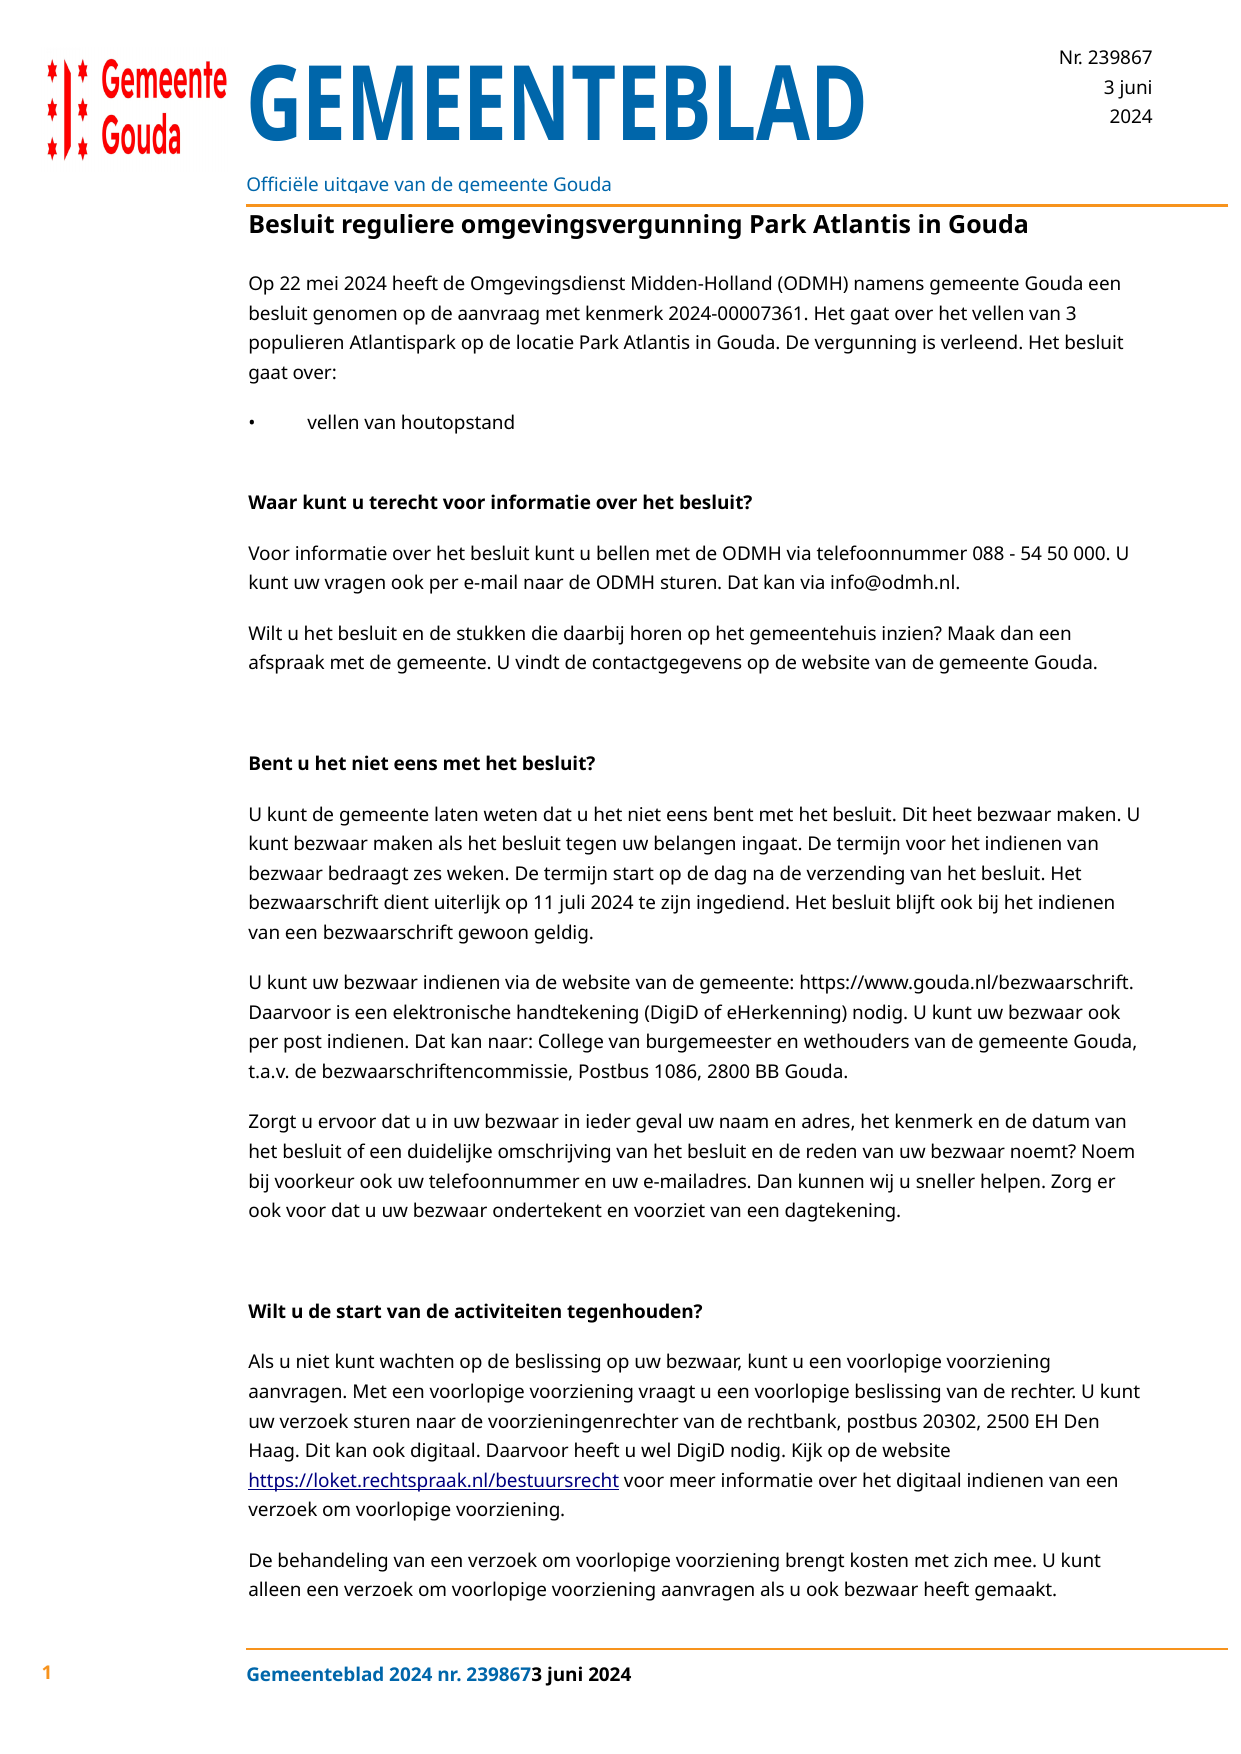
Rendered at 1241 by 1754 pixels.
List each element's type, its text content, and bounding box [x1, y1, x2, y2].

text Bent u het niet eens met het besluit? [248, 750, 1152, 776]
text Waar kunt u terecht voor informatie over het besluit? [248, 489, 1152, 515]
text De behandeling van een verzoek om voorlopige voorziening brengt kosten met zich mee. U kunt alleen een verzoek om voorlopige voorziening aanvragen als u ook bezwaar heeft gemaakt. [248, 1547, 1152, 1602]
text Voor informatie over het besluit kunt u bellen met de ODMH via telefoonnummer 088 - 54 50 000. U kunt uw vragen ook per e-mail naar de ODMH sturen. Dat kan via info@odmh.nl. [248, 540, 1152, 595]
text Besluit reguliere omgevingsvergunning Park Atlantis in Gouda [248, 207, 1152, 241]
text Wilt u het besluit en de stukken die daarbij horen op het gemeentehuis inzien? Maak dan een afspraak met de gemeente. U vindt de contactgegevens op de website van de gemeente Gouda. [248, 620, 1152, 675]
text U kunt de gemeente laten weten dat u het niet eens bent met het besluit. Dit heet bezwaar maken. U kunt bezwaar maken als het besluit tegen uw belangen ingaat. De termijn voor het indienen van bezwaar bedraagt zes weken. De termijn start op de dag na de verzending van het besluit. Het bezwaarschrift dient uiterlijk op 11 juli 2024 te zijn ingediend. Het besluit blijft ook bij het indienen van een bezwaarschrift gewoon geldig. [248, 801, 1152, 945]
list vellen van houtopstand [248, 409, 1152, 435]
text Als u niet kunt wachten op de beslissing op uw bezwaar, kunt u een voorlopige voorziening aanvragen. Met een voorlopige voorziening vraagt u een voorlopige beslissing van de rechter. U kunt uw verzoek sturen naar de voorzieningenrechter van de rechtbank, postbus 20302, 2500 EH Den Haag. Dit kan ook digitaal. Daarvoor heeft u wel DigiD nodig. Kijk op de website https://loket.rechtspraak.nl/bestuursrecht voor meer informatie over het digitaal indienen van een verzoek om voorlopige voorziening. [248, 1349, 1152, 1522]
text Op 22 mei 2024 heeft de Omgevingsdienst Midden-Holland (ODMH) namens gemeente Gouda een besluit genomen op de aanvraag met kenmerk 2024-00007361. Het gaat over het vellen van 3 populieren Atlantispark op de locatie Park Atlantis in Gouda. De vergunning is verleend. Het besluit gaat over: [248, 270, 1152, 385]
text Wilt u de start van de activiteiten tegenhouden? [248, 1298, 1152, 1324]
text Zorgt u ervoor dat u in uw bezwaar in ieder geval uw naam en adres, het kenmerk en de datum van het besluit of een duidelijke omschrijving van het besluit en de reden van uw bezwaar noemt? Noem bij voorkeur ook uw telefoonnummer en uw e-mailadres. Dan kunnen wij u sneller helpen. Zorg er ook voor dat u uw bezwaar ondertekent en voorziet van een dagtekening. [248, 1109, 1152, 1223]
text U kunt uw bezwaar indienen via de website van de gemeente: https://www.gouda.nl/bezwaarschrift. Daarvoor is een elektronische handtekening (DigiD of eHerkenning) nodig. U kunt uw bezwaar ook per post indienen. Dat kan naar: College van burgemeester en wethouders van de gemeente Gouda, t.a.v. de bezwaarschriftencommissie, Postbus 1086, 2800 BB Gouda. [248, 969, 1152, 1084]
picture [41, 47, 231, 172]
